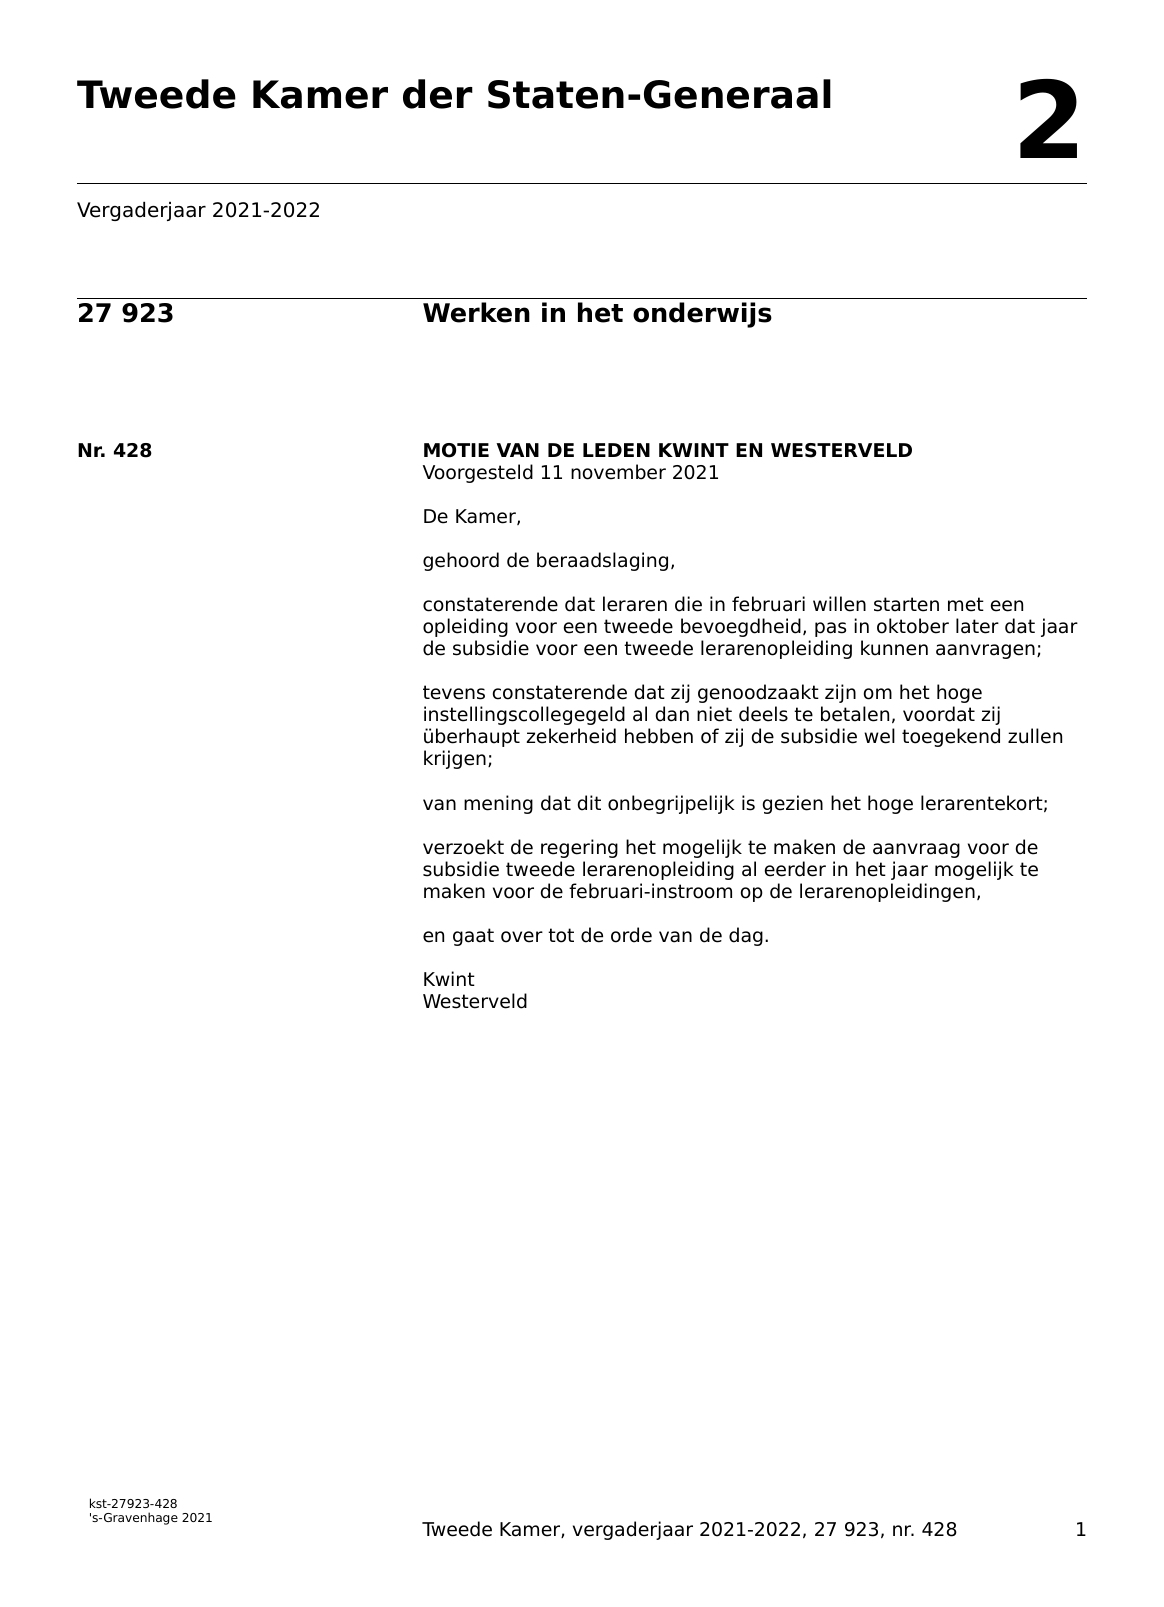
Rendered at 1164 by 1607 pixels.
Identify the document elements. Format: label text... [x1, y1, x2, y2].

text gehoord de beraadslaging, [422, 550, 1087, 572]
text Kwint [422, 969, 1087, 991]
text kst-27923-428 [88, 1497, 323, 1511]
table_header Tweede Kamer der Staten-Generaal [77, 59, 886, 183]
text verzoekt de regering het mogelijk te maken de aanvraag voor de subsidie tweede lerarenopleiding al eerder in het jaar mogelijk te maken voor de februari-instroom op de lerarenopleidingen, [422, 837, 1087, 902]
text van mening dat dit onbegrijpelijk is gezien het hoge lerarentekort; [422, 792, 1087, 814]
text Voorgesteld 11 november 2021 [422, 462, 1087, 484]
text Westerveld [422, 991, 1087, 1013]
text 's-Gravenhage 2021 [88, 1511, 323, 1525]
text constaterende dat leraren die in februari willen starten met een opleiding voor een tweede bevoegdheid, pas in oktober later dat jaar de subsidie voor een tweede lerarenopleiding kunnen aanvragen; [422, 594, 1087, 660]
table_header 2 [886, 59, 1087, 183]
text tevens constaterende dat zij genoodzaakt zijn om het hoge instellingscollegegeld al dan niet deels te betalen, voordat zij überhaupt zekerheid hebben of zij de subsidie wel toegekend zullen krijgen; [422, 682, 1087, 770]
subtitle Nr. 428 MOTIE VAN DE LEDEN KWINT EN WESTERVELD [77, 440, 1087, 462]
subtitle 27 923 Werken in het onderwijs [77, 299, 1087, 329]
text De Kamer, [422, 506, 1087, 528]
table_cell Vergaderjaar 2021-2022 [77, 184, 1087, 298]
text en gaat over tot de orde van de dag. [422, 925, 1087, 947]
